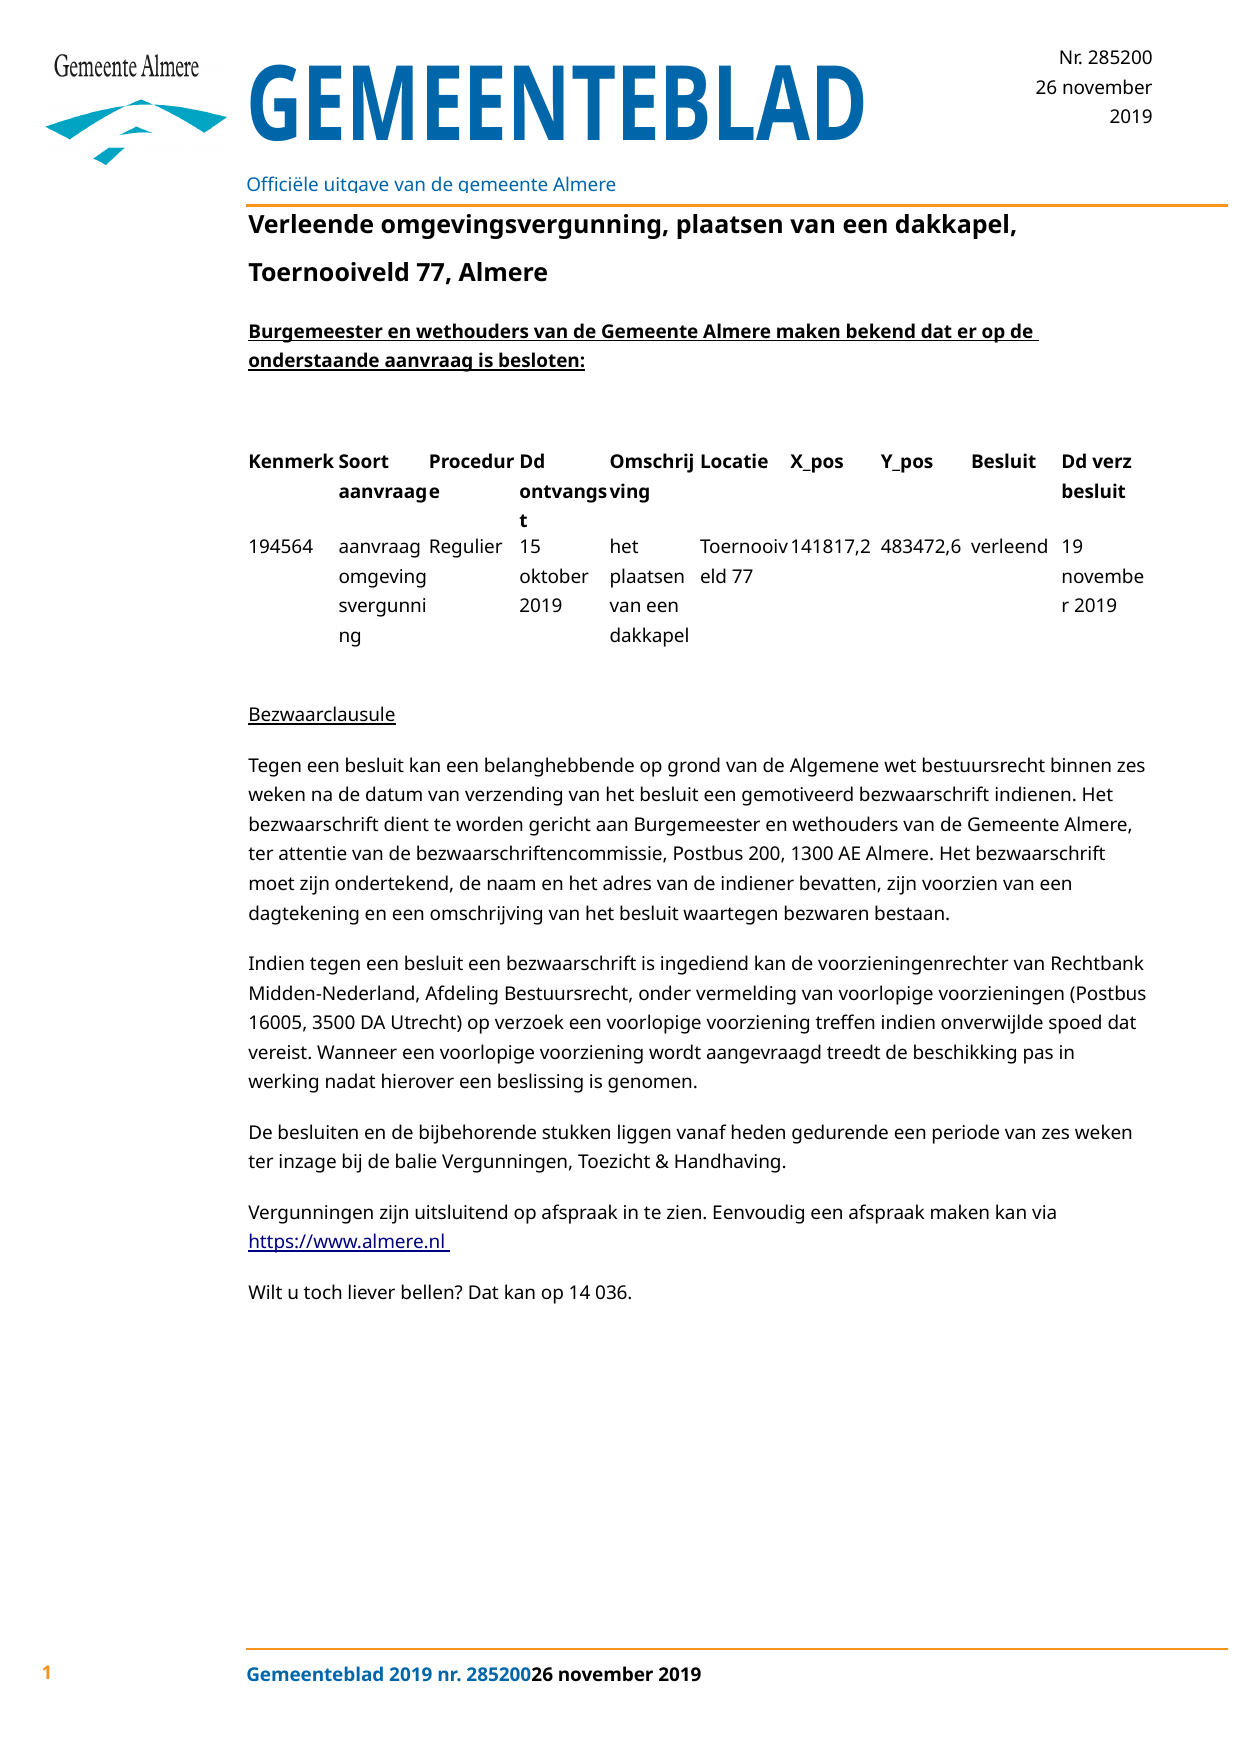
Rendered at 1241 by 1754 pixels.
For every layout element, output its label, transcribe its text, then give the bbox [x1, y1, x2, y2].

table_cell 141817,2 [790, 533, 881, 648]
table_header Locatie [700, 449, 790, 533]
table_header Dd ontvangst [519, 449, 609, 533]
table_header Y_pos [881, 449, 971, 533]
text Verleende omgevingsvergunning, plaatsen van een dakkapel, Toernooiveld 77, Almere [248, 207, 1152, 288]
table_cell Regulier [429, 533, 519, 648]
table_cell verleend [971, 533, 1061, 648]
table_cell 15 oktober 2019 [519, 533, 609, 648]
table_header Dd verz besluit [1061, 449, 1152, 533]
text Burgemeester en wethouders van de Gemeente Almere maken bekend dat er op de onderstaande aanvraag is besloten: [248, 318, 1152, 373]
table_cell aanvraag omgevingsvergunning [338, 533, 429, 648]
table_header Soort aanvraag [338, 449, 429, 533]
table_header Kenmerk [248, 449, 338, 533]
text Tegen een besluit kan een belanghebbende op grond van de Algemene wet bestuursrecht binnen zes weken na de datum van verzending van het besluit een gemotiveerd bezwaarschrift indienen. Het bezwaarschrift dient te worden gericht aan Burgemeester en wethouders van de Gemeente Almere, ter attentie van de bezwaarschriftencommissie, Postbus 200, 1300 AE Almere. Het bezwaarschrift moet zijn ondertekend, de naam en het adres van de indiener bevatten, zijn voorzien van een dagtekening en een omschrijving van het besluit waartegen bezwaren bestaan. [248, 752, 1152, 926]
picture [41, 47, 231, 172]
text De besluiten en de bijbehorende stukken liggen vanaf heden gedurende een periode van zes weken ter inzage bij de balie Vergunningen, Toezicht & Handhaving. [248, 1119, 1152, 1174]
table_header Procedure [429, 449, 519, 533]
table_header Omschrijving [609, 449, 700, 533]
text Wilt u toch liever bellen? Dat kan op 14 036. [248, 1279, 1152, 1305]
table_cell het plaatsen van een dakkapel [609, 533, 700, 648]
text Vergunningen zijn uitsluitend op afspraak in te zien. Eenvoudig een afspraak maken kan via https://www.almere.nl [248, 1199, 1152, 1254]
table_cell 194564 [248, 533, 338, 648]
table_cell 19 november 2019 [1061, 533, 1152, 648]
text Bezwaarclausule [248, 701, 1152, 727]
table_header X_pos [790, 449, 881, 533]
table_header Besluit [971, 449, 1061, 533]
table_cell Toernooiveld 77 [700, 533, 790, 648]
table_cell 483472,6 [881, 533, 971, 648]
text Indien tegen een besluit een bezwaarschrift is ingediend kan de voorzieningenrechter van Rechtbank Midden-Nederland, Afdeling Bestuursrecht, onder vermelding van voorlopige voorzieningen (Postbus 16005, 3500 DA Utrecht) op verzoek een voorlopige voorziening treffen indien onverwijlde spoed dat vereist. Wanneer een voorlopige voorziening wordt aangevraagd treedt de beschikking pas in werking nadat hierover een beslissing is genomen. [248, 950, 1152, 1094]
